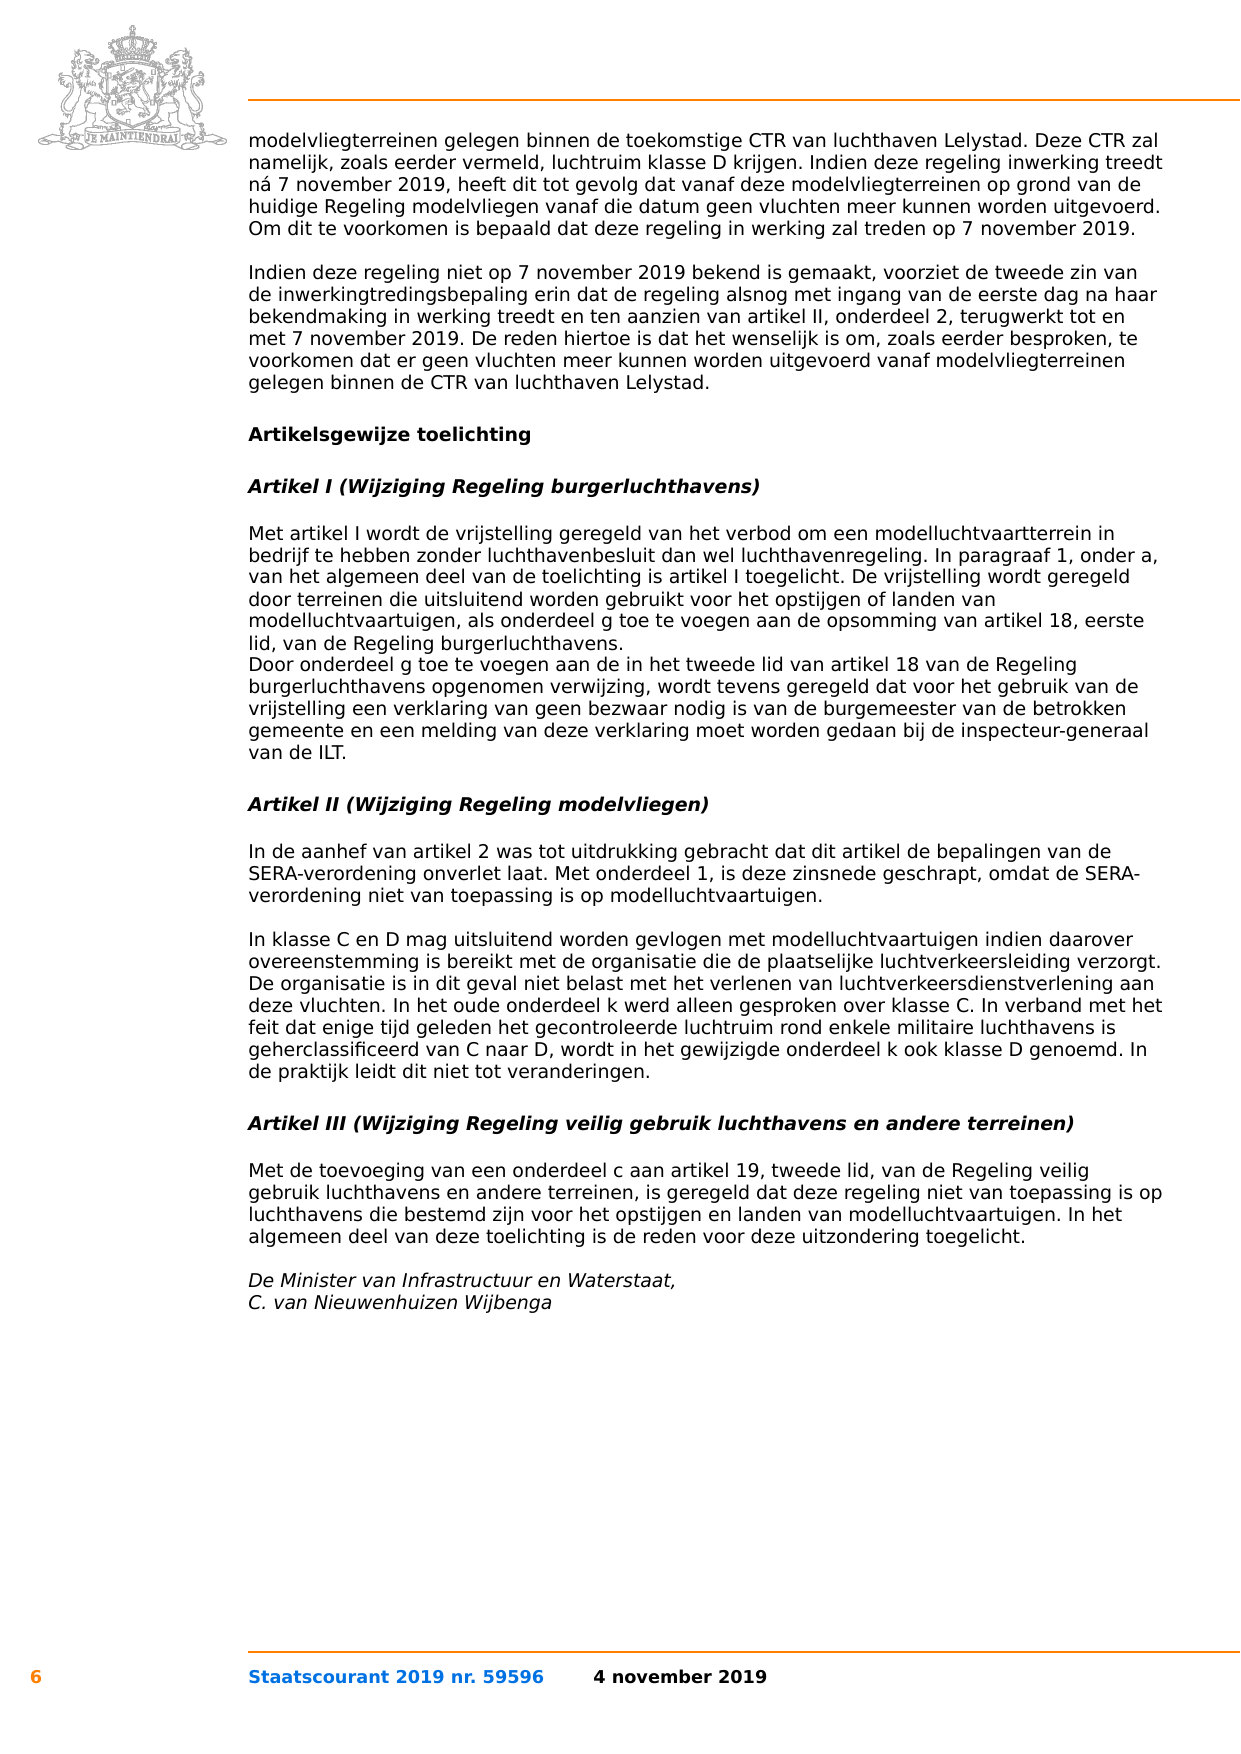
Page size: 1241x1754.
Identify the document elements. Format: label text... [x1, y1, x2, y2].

text modelvliegterreinen gelegen binnen de toekomstige CTR van luchthaven Lelystad. Deze CTR zal namelijk, zoals eerder vermeld, luchtruim klasse D krijgen. Indien deze regeling inwerking treedt ná 7 november 2019, heeft dit tot gevolg dat vanaf deze modelvliegterreinen op grond van de huidige Regeling modelvliegen vanaf die datum geen vluchten meer kunnen worden uitgevoerd. Om dit te voorkomen is bepaald dat deze regeling in werking zal treden op 7 november 2019. [248, 130, 1163, 240]
subtitle Artikelsgewijze toelichting [248, 423, 1163, 446]
text Door onderdeel g toe te voegen aan de in het tweede lid van artikel 18 van de Regeling burgerluchthavens opgenomen verwijzing, wordt tevens geregeld dat voor het gebruik van de vrijstelling een verklaring van geen bezwaar nodig is van de burgemeester van de betrokken gemeente en een melding van deze verklaring moet worden gedaan bij de inspecteur-generaal van de ILT. [248, 654, 1163, 764]
text Met artikel I wordt de vrijstelling geregeld van het verbod om een modelluchtvaartterrein in bedrijf te hebben zonder luchthavenbesluit dan wel luchthavenregeling. In paragraaf 1, onder a, van het algemeen deel van de toelichting is artikel I toegelicht. De vrijstelling wordt geregeld door terreinen die uitsluitend worden gebruikt voor het opstijgen of landen van modelluchtvaartuigen, als onderdeel g toe te voegen aan de opsomming van artikel 18, eerste lid, van de Regeling burgerluchthavens. [248, 522, 1163, 654]
subtitle Artikel I (Wijziging Regeling burgerluchthavens) [248, 476, 1163, 497]
subtitle Artikel III (Wijziging Regeling veilig gebruik luchthavens en andere terreinen) [248, 1113, 1163, 1135]
text De Minister van Infrastructuur en Waterstaat, C. van Nieuwenhuizen Wijbenga [248, 1270, 1163, 1314]
picture [38, 25, 227, 150]
text Met de toevoeging van een onderdeel c aan artikel 19, tweede lid, van de Regeling veilig gebruik luchthavens en andere terreinen, is geregeld dat deze regeling niet van toepassing is op luchthavens die bestemd zijn voor het opstijgen en landen van modelluchtvaartuigen. In het algemeen deel van deze toelichting is de reden voor deze uitzondering toegelicht. [248, 1160, 1163, 1248]
text Indien deze regeling niet op 7 november 2019 bekend is gemaakt, voorziet de tweede zin van de inwerkingtredingsbepaling erin dat de regeling alsnog met ingang van de eerste dag na haar bekendmaking in werking treedt en ten aanzien van artikel II, onderdeel 2, terugwerkt tot en met 7 november 2019. De reden hiertoe is dat het wenselijk is om, zoals eerder besproken, te voorkomen dat er geen vluchten meer kunnen worden uitgevoerd vanaf modelvliegterreinen gelegen binnen de CTR van luchthaven Lelystad. [248, 262, 1163, 393]
text In de aanhef van artikel 2 was tot uitdrukking gebracht dat dit artikel de bepalingen van de SERA-verordening onverlet laat. Met onderdeel 1, is deze zinsnede geschrapt, omdat de SERA-verordening niet van toepassing is op modelluchtvaartuigen. [248, 841, 1163, 907]
text In klasse C en D mag uitsluitend worden gevlogen met modelluchtvaartuigen indien daarover overeenstemming is bereikt met de organisatie die de plaatselijke luchtverkeersleiding verzorgt. De organisatie is in dit geval niet belast met het verlenen van luchtverkeersdienstverlening aan deze vluchten. In het oude onderdeel k werd alleen gesproken over klasse C. In verband met het feit dat enige tijd geleden het gecontroleerde luchtruim rond enkele militaire luchthavens is geherclassificeerd van C naar D, wordt in het gewijzigde onderdeel k ook klasse D genoemd. In de praktijk leidt dit niet tot veranderingen. [248, 929, 1163, 1083]
subtitle Artikel II (Wijziging Regeling modelvliegen) [248, 794, 1163, 816]
